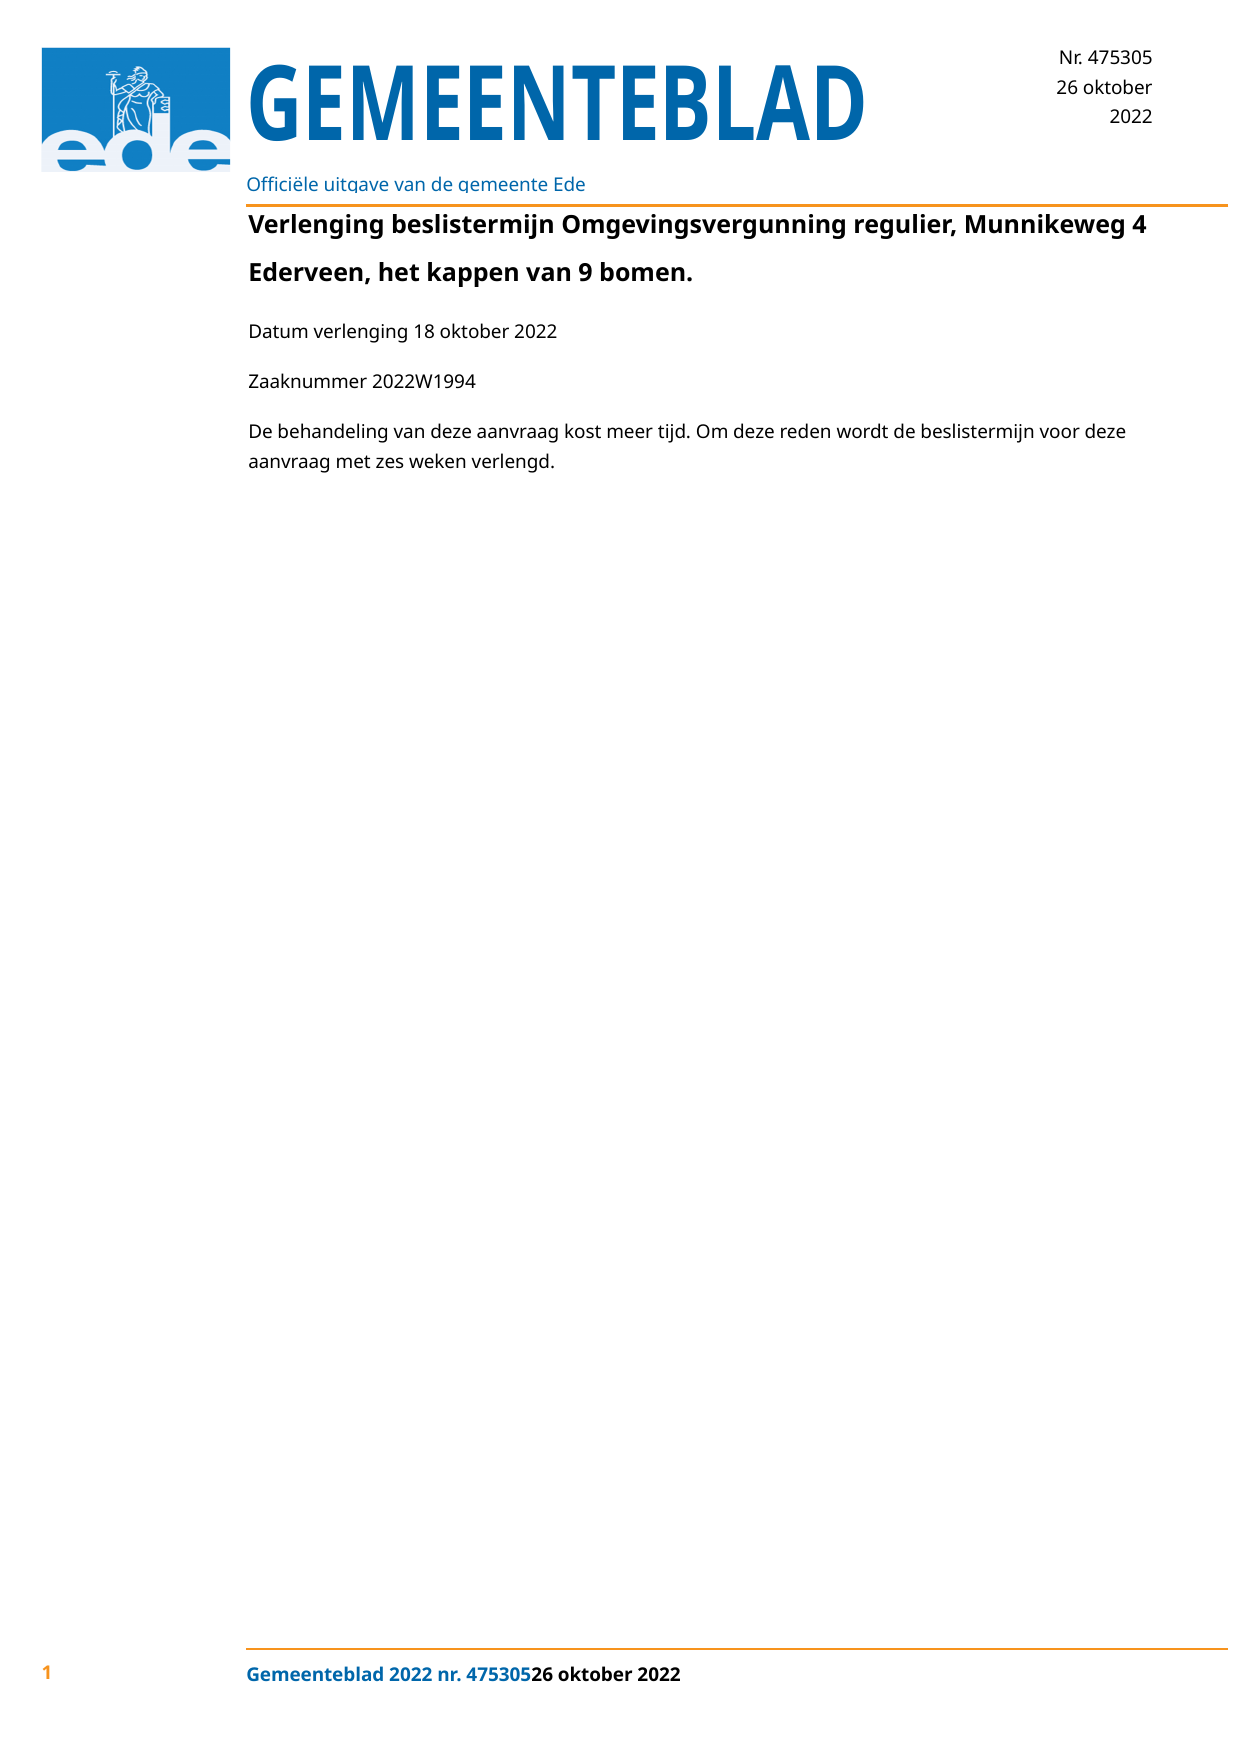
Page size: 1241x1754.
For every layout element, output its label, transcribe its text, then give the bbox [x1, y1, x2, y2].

picture [41, 47, 231, 172]
text De behandeling van deze aanvraag kost meer tijd. Om deze reden wordt de beslistermijn voor deze aanvraag met zes weken verlengd. [248, 419, 1152, 474]
text Zaaknummer 2022W1994 [248, 368, 1152, 394]
text Verlenging beslistermijn Omgevingsvergunning regulier, Munnikeweg 4 Ederveen, het kappen van 9 bomen. [248, 207, 1152, 288]
text Datum verlenging 18 oktober 2022 [248, 318, 1152, 344]
